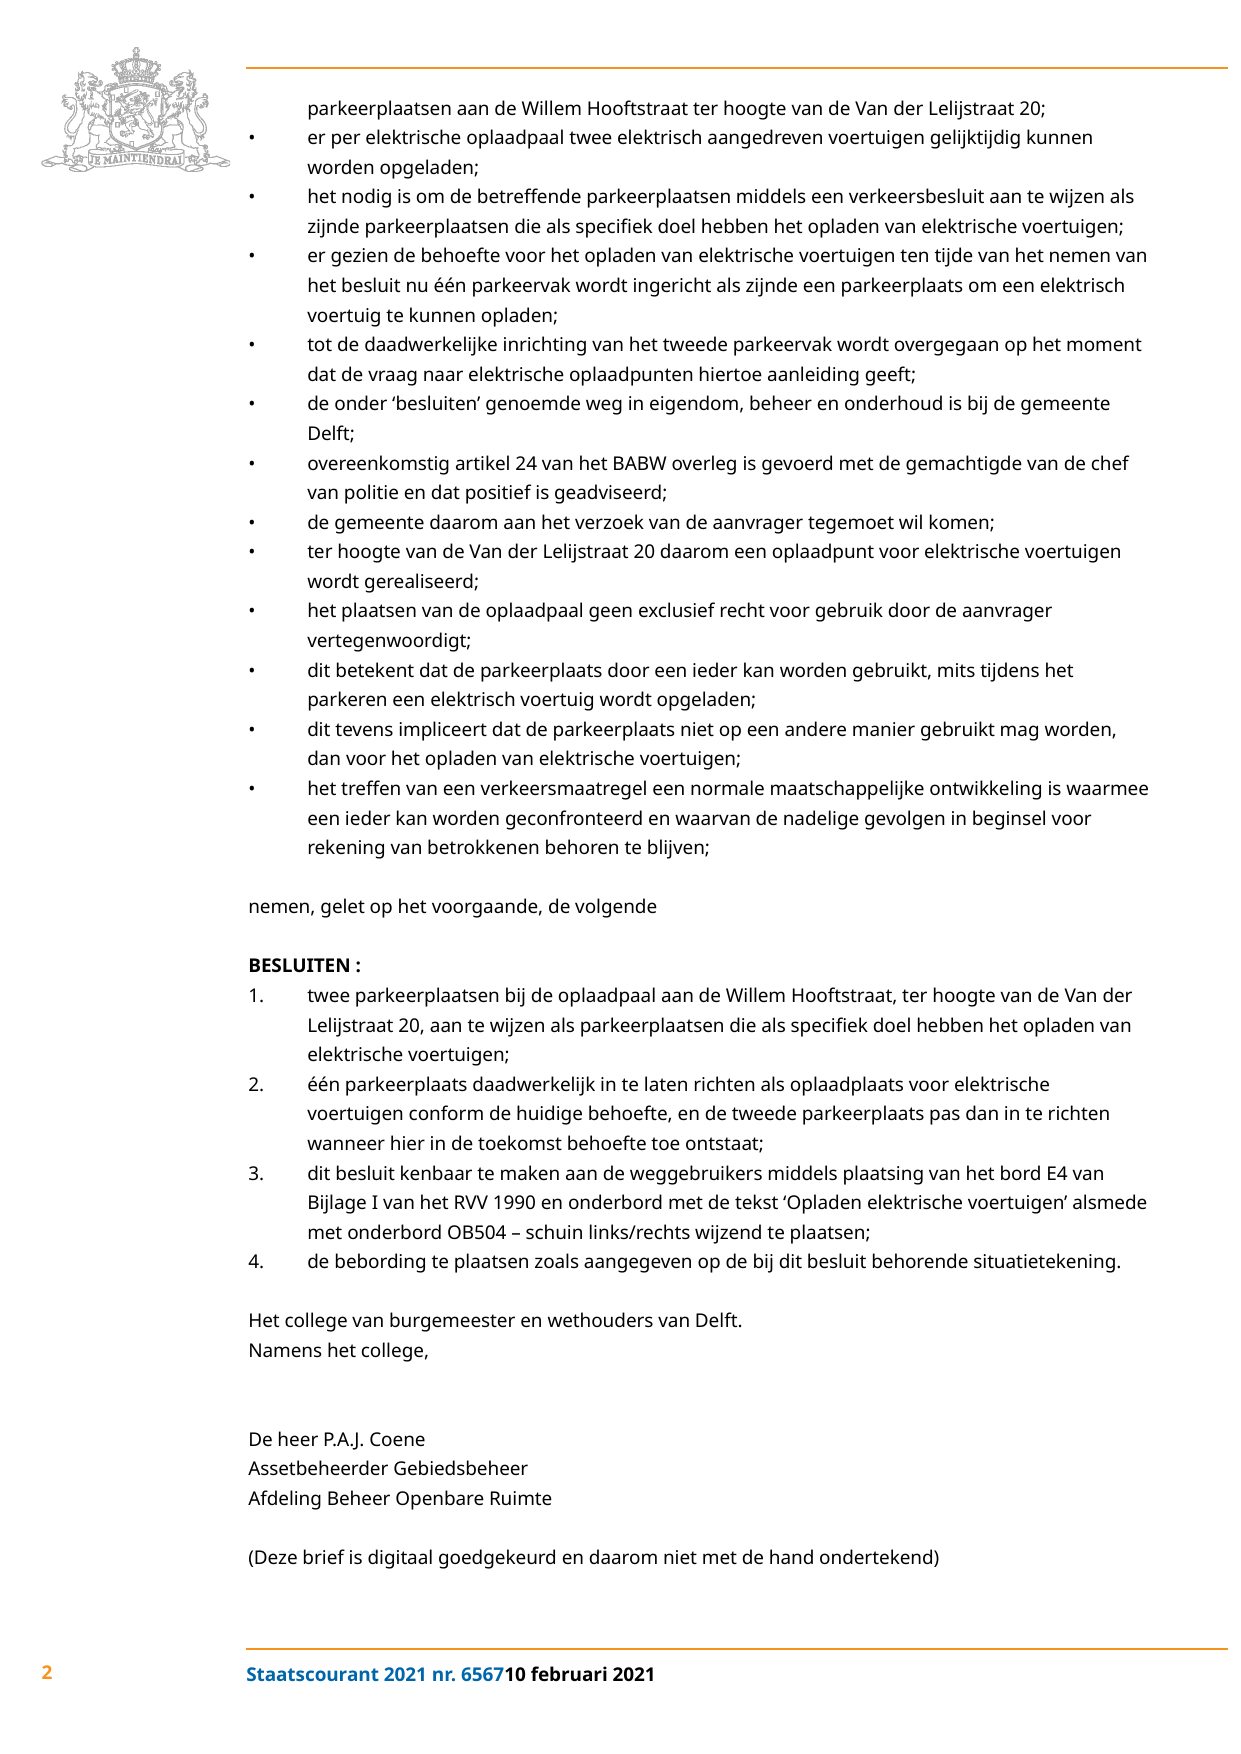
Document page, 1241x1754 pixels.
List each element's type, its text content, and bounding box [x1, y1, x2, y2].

list er per elektrische oplaadpaal twee elektrisch aangedreven voertuigen gelijktijdig kunnen worden opgeladen; [248, 124, 1152, 180]
list ter hoogte van de Van der Lelijstraat 20 daarom een oplaadpunt voor elektrische voertuigen wordt gerealiseerd; [248, 538, 1152, 594]
list dit tevens impliceert dat de parkeerplaats niet op een andere manier gebruikt mag worden, dan voor het opladen van elektrische voertuigen; [248, 716, 1152, 771]
text Assetbeheerder Gebiedsbeheer [248, 1456, 1152, 1481]
text De heer P.A.J. Coene [248, 1426, 1152, 1452]
text Afdeling Beheer Openbare Ruimte [248, 1485, 1152, 1511]
list de bebording te plaatsen zoals aangegeven op de bij dit besluit behorende situatietekening. [248, 1248, 1152, 1274]
list er gezien de behoefte voor het opladen van elektrische voertuigen ten tijde van het nemen van het besluit nu één parkeervak wordt ingericht als zijnde een parkeerplaats om een elektrisch voertuig te kunnen opladen; [248, 243, 1152, 328]
list dit besluit kenbaar te maken aan de weggebruikers middels plaatsing van het bord E4 van Bijlage I van het RVV 1990 en onderbord met de tekst ‘Opladen elektrische voertuigen’ alsmede met onderbord OB504 – schuin links/rechts wijzend te plaatsen; [248, 1160, 1152, 1245]
list het nodig is om de betreffende parkeerplaatsen middels een verkeersbesluit aan te wijzen als zijnde parkeerplaatsen die als specifiek doel hebben het opladen van elektrische voertuigen; [248, 183, 1152, 239]
list de onder ‘besluiten’ genoemde weg in eigendom, beheer en onderhoud is bij de gemeente Delft; [248, 391, 1152, 446]
list het plaatsen van de oplaadpaal geen exclusief recht voor gebruik door de aanvrager vertegenwoordigt; [248, 598, 1152, 653]
picture [41, 47, 231, 172]
text nemen, gelet op het voorgaande, de volgende [248, 893, 1152, 919]
list dit betekent dat de parkeerplaats door een ieder kan worden gebruikt, mits tijdens het parkeren een elektrisch voertuig wordt opgeladen; [248, 657, 1152, 712]
list één parkeerplaats daadwerkelijk in te laten richten als oplaadplaats voor elektrische voertuigen conform de huidige behoefte, en de tweede parkeerplaats pas dan in te richten wanneer hier in de toekomst behoefte toe ontstaat; [248, 1071, 1152, 1156]
text Het college van burgemeester en wethouders van Delft. [248, 1308, 1152, 1333]
list overeenkomstig artikel 24 van het BABW overleg is gevoerd met de gemachtigde van de chef van politie en dat positief is geadviseerd; [248, 450, 1152, 505]
list parkeerplaatsen aan de Willem Hooftstraat ter hoogte van de Van der Lelijstraat 20; [248, 95, 1152, 121]
text Namens het college, [248, 1337, 1152, 1363]
text (Deze brief is digitaal goedgekeurd en daarom niet met de hand ondertekend) [248, 1544, 1152, 1570]
list de gemeente daarom aan het verzoek van de aanvrager tegemoet wil komen; [248, 509, 1152, 535]
text BESLUITEN : [248, 953, 1152, 978]
list twee parkeerplaatsen bij de oplaadpaal aan de Willem Hooftstraat, ter hoogte van de Van der Lelijstraat 20, aan te wijzen als parkeerplaatsen die als specifiek doel hebben het opladen van elektrische voertuigen; [248, 982, 1152, 1067]
list het treffen van een verkeersmaatregel een normale maatschappelijke ontwikkeling is waarmee een ieder kan worden geconfronteerd en waarvan de nadelige gevolgen in beginsel voor rekening van betrokkenen behoren te blijven; [248, 775, 1152, 860]
list tot de daadwerkelijke inrichting van het tweede parkeervak wordt overgegaan op het moment dat de vraag naar elektrische oplaadpunten hiertoe aanleiding geeft; [248, 331, 1152, 387]
